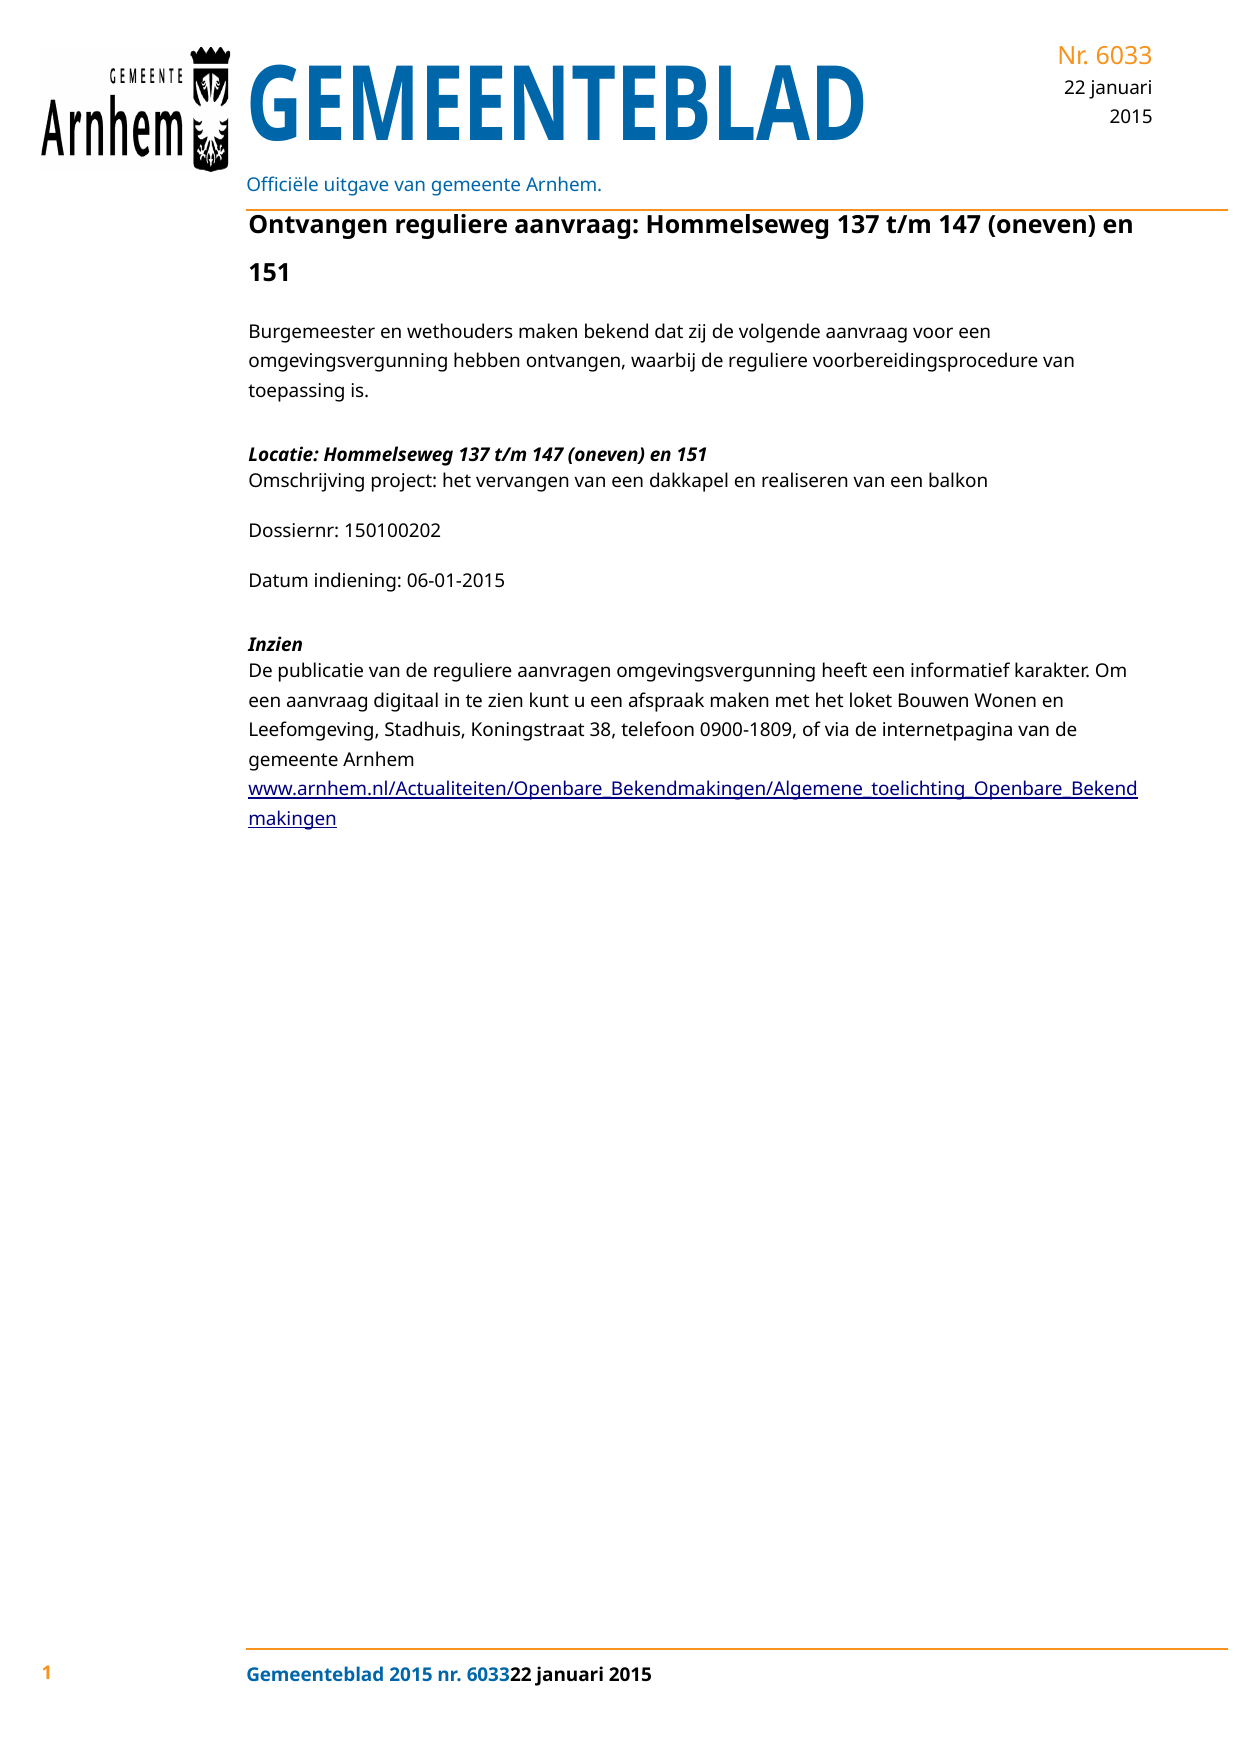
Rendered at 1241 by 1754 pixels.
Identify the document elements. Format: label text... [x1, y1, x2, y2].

text Dossiernr: 150100202 [248, 517, 1152, 543]
text Omschrijving project: het vervangen van een dakkapel en realiseren van een balkon [248, 467, 1152, 492]
picture [41, 47, 231, 172]
text Inzien [248, 632, 1152, 657]
text Burgemeester en wethouders maken bekend dat zij de volgende aanvraag voor een omgevingsvergunning hebben ontvangen, waarbij de reguliere voorbereidingsprocedure van toepassing is. [248, 318, 1152, 403]
text De publicatie van de reguliere aanvragen omgevingsvergunning heeft een informatief karakter. Om een aanvraag digitaal in te zien kunt u een afspraak maken met het loket Bouwen Wonen en Leefomgeving, Stadhuis, Koningstraat 38, telefoon 0900-1809, of via de internetpagina van de gemeente Arnhem www.arnhem.nl/Actualiteiten/Openbare_Bekendmakingen/Algemene_toelichting_Openbare_Bekendmakingen [248, 657, 1152, 831]
text Datum indiening: 06-01-2015 [248, 568, 1152, 593]
text Ontvangen reguliere aanvraag: Hommelseweg 137 t/m 147 (oneven) en 151 [248, 211, 1152, 288]
text Locatie: Hommelseweg 137 t/m 147 (oneven) en 151 [248, 441, 1152, 467]
